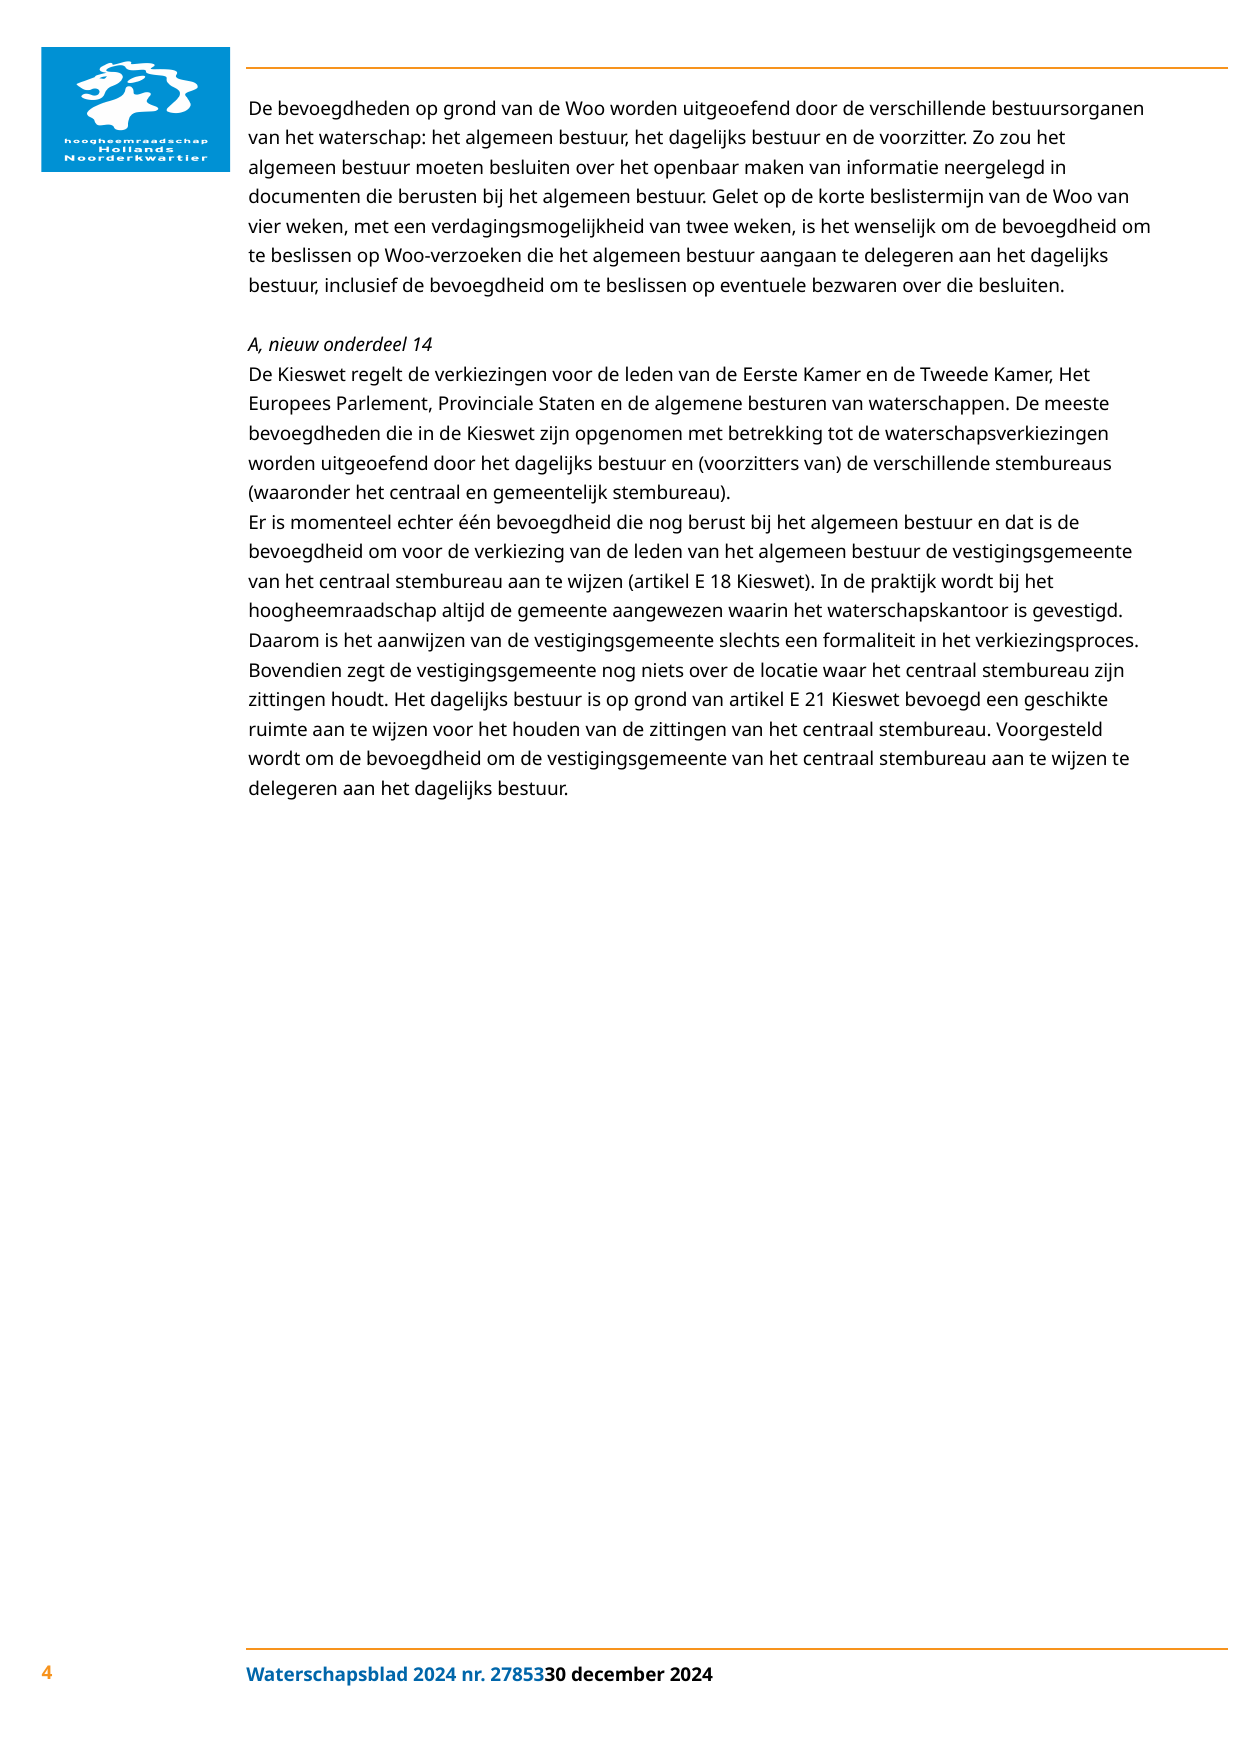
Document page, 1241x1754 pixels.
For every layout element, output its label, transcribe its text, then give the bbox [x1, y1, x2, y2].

text A, nieuw onderdeel 14 [248, 331, 1152, 357]
picture [78, 64, 122, 99]
text De Kieswet regelt de verkiezingen voor de leden van de Eerste Kamer en de Tweede Kamer, Het Europees Parlement, Provinciale Staten en de algemene besturen van waterschappen. De meeste bevoegdheden die in de Kieswet zijn opgenomen met betrekking tot de waterschapsverkiezingen worden uitgeoefend door het dagelijks bestuur en (voorzitters van) de verschillende stembureaus (waaronder het centraal en gemeentelijk stembureau). [248, 361, 1152, 505]
picture [129, 76, 144, 82]
text De bevoegdheden op grond van de Woo worden uitgeoefend door de verschillende bestuursorganen van het waterschap: het algemeen bestuur, het dagelijks bestuur en de voorzitter. Zo zou het algemeen bestuur moeten besluiten over het openbaar maken van informatie neergelegd in documenten die berusten bij het algemeen bestuur. Gelet op de korte beslistermijn van de Woo van vier weken, met een verdagingsmogelijkheid van twee weken, is het wenselijk om de bevoegdheid om te beslissen op Woo-verzoeken die het algemeen bestuur aangaan te delegeren aan het dagelijks bestuur, inclusief de bevoegdheid om te beslissen op eventuele bezwaren over die besluiten. [248, 95, 1152, 298]
text Er is momenteel echter één bevoegdheid die nog berust bij het algemeen bestuur en dat is de bevoegdheid om voor de verkiezing van de leden van het algemeen bestuur de vestigingsgemeente van het centraal stembureau aan te wijzen (artikel E 18 Kieswet). In de praktijk wordt bij het hoogheemraadschap altijd de gemeente aangewezen waarin het waterschapskantoor is gevestigd. Daarom is het aanwijzen van de vestigingsgemeente slechts een formaliteit in het verkiezingsproces. Bovendien zegt de vestigingsgemeente nog niets over de locatie waar het centraal stembureau zijn zittingen houdt. Het dagelijks bestuur is op grond van artikel E 21 Kieswet bevoegd een geschikte ruimte aan te wijzen voor het houden van de zittingen van het centraal stembureau. Voorgesteld wordt om de bevoegdheid om de vestigingsgemeente van het centraal stembureau aan te wijzen te delegeren aan het dagelijks bestuur. [248, 509, 1152, 801]
picture [88, 87, 157, 130]
picture [118, 62, 197, 112]
